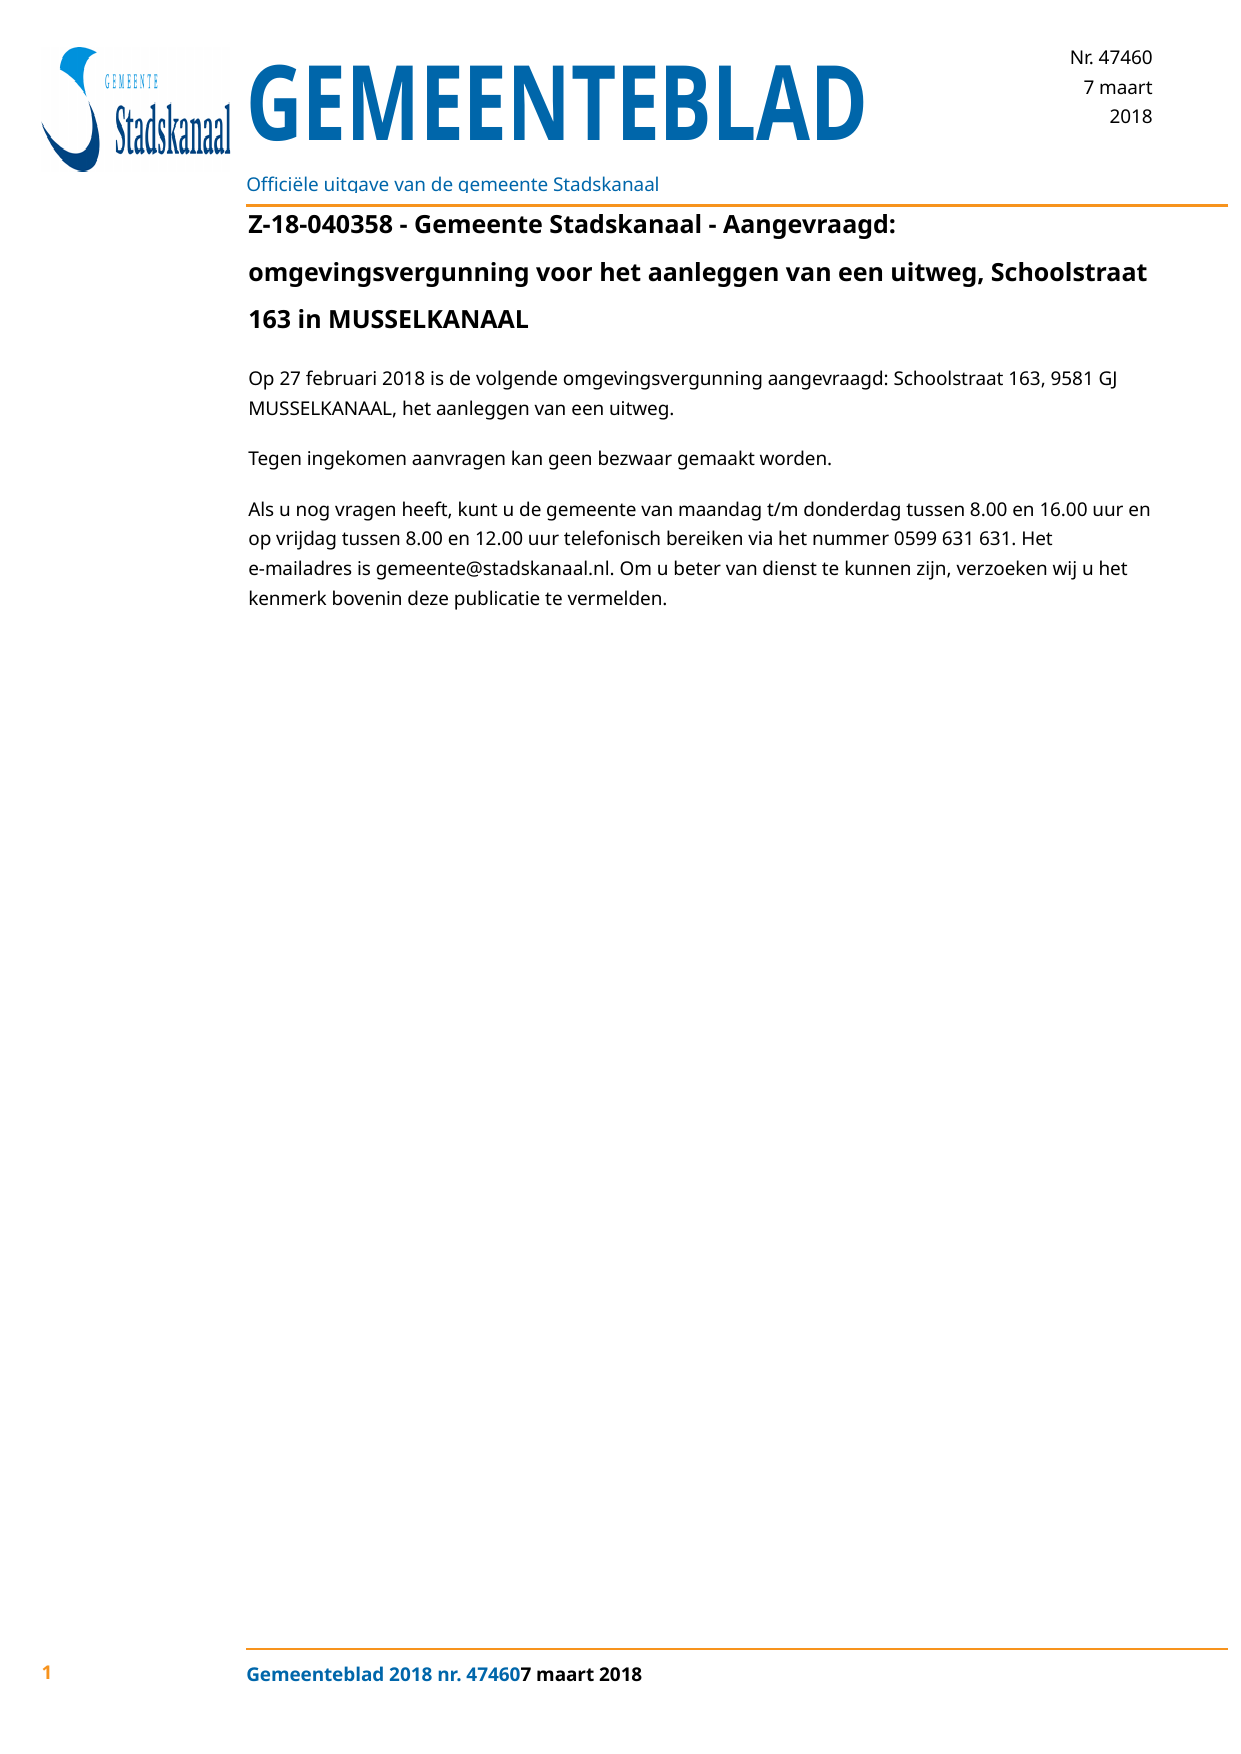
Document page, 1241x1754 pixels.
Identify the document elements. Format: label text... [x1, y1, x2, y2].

text Als u nog vragen heeft, kunt u de gemeente van maandag t/m donderdag tussen 8.00 en 16.00 uur en op vrijdag tussen 8.00 en 12.00 uur telefonisch bereiken via het nummer 0599 631 631. Het e‑mailadres is gemeente@stadskanaal.nl. Om u beter van dienst te kunnen zijn, verzoeken wij u het kenmerk bovenin deze publicatie te vermelden. [248, 496, 1152, 610]
text Tegen ingekomen aanvragen kan geen bezwaar gemaakt worden. [248, 446, 1152, 471]
text Z-18-040358 - Gemeente Stadskanaal - Aangevraagd: omgevingsvergunning voor het aanleggen van een uitweg, Schoolstraat 163 in MUSSELKANAAL [248, 207, 1152, 336]
picture [41, 47, 231, 172]
text Op 27 februari 2018 is de volgende omgevingsvergunning aangevraagd: Schoolstraat 163, 9581 GJ MUSSELKANAAL, het aanleggen van een uitweg. [248, 366, 1152, 421]
